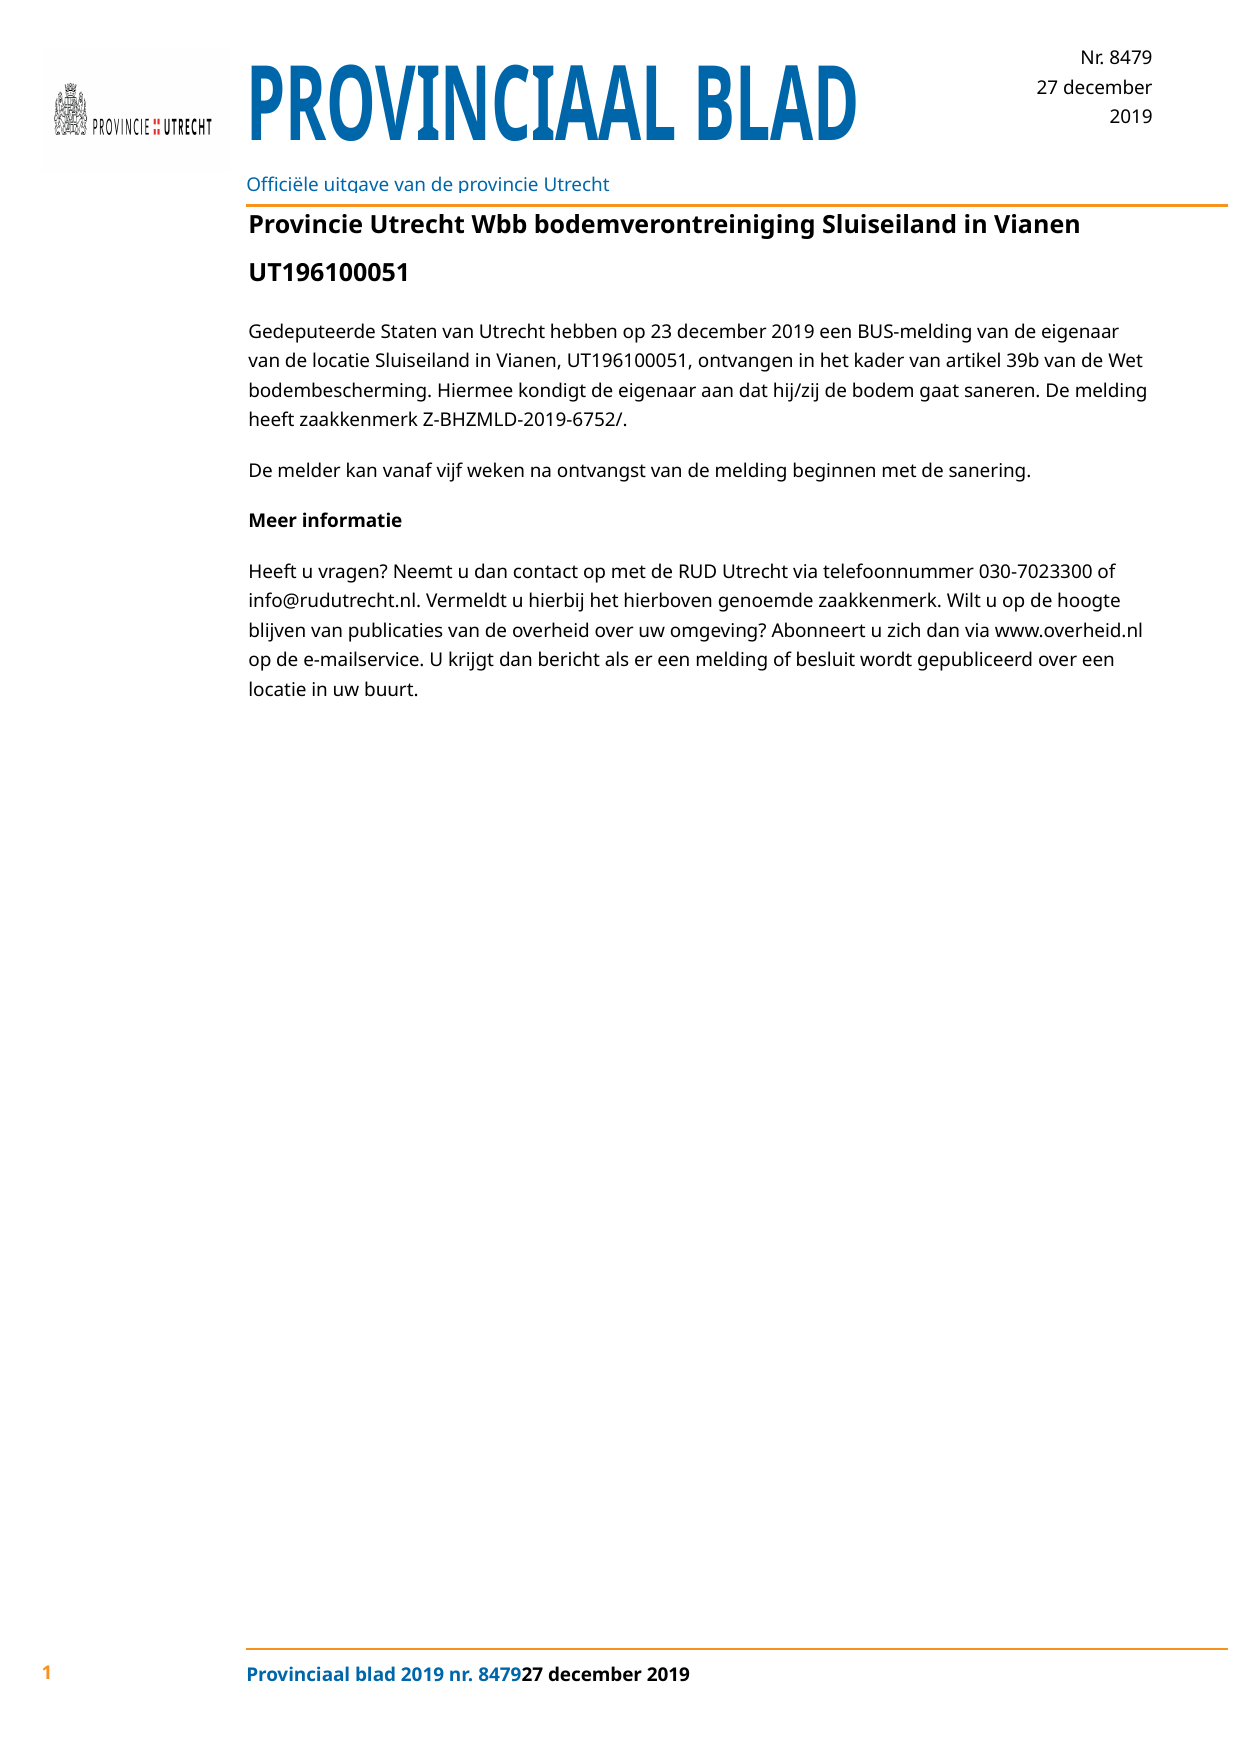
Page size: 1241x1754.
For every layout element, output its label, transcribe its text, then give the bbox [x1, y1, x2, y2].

text Gedeputeerde Staten van Utrecht hebben op 23 december 2019 een BUS-melding van de eigenaar van de locatie Sluiseiland in Vianen, UT196100051, ontvangen in het kader van artikel 39b van de Wet bodembescherming. Hiermee kondigt de eigenaar aan dat hij/zij de bodem gaat saneren. De melding heeft zaakkenmerk Z-BHZMLD-2019-6752/. [248, 318, 1152, 432]
text Meer informatie [248, 507, 1152, 533]
picture [41, 47, 231, 172]
text Provincie Utrecht Wbb bodemverontreiniging Sluiseiland in Vianen UT196100051 [248, 207, 1152, 288]
text Heeft u vragen? Neemt u dan contact op met de RUD Utrecht via telefoonnummer 030-7023300 of info@rudutrecht.nl. Vermeldt u hierbij het hierboven genoemde zaakkenmerk. Wilt u op de hoogte blijven van publicaties van de overheid over uw omgeving? Abonneert u zich dan via www.overheid.nl op de e-mailservice. U krijgt dan bericht als er een melding of besluit wordt gepubliceerd over een locatie in uw buurt. [248, 558, 1152, 702]
text De melder kan vanaf vijf weken na ontvangst van de melding beginnen met de sanering. [248, 457, 1152, 483]
